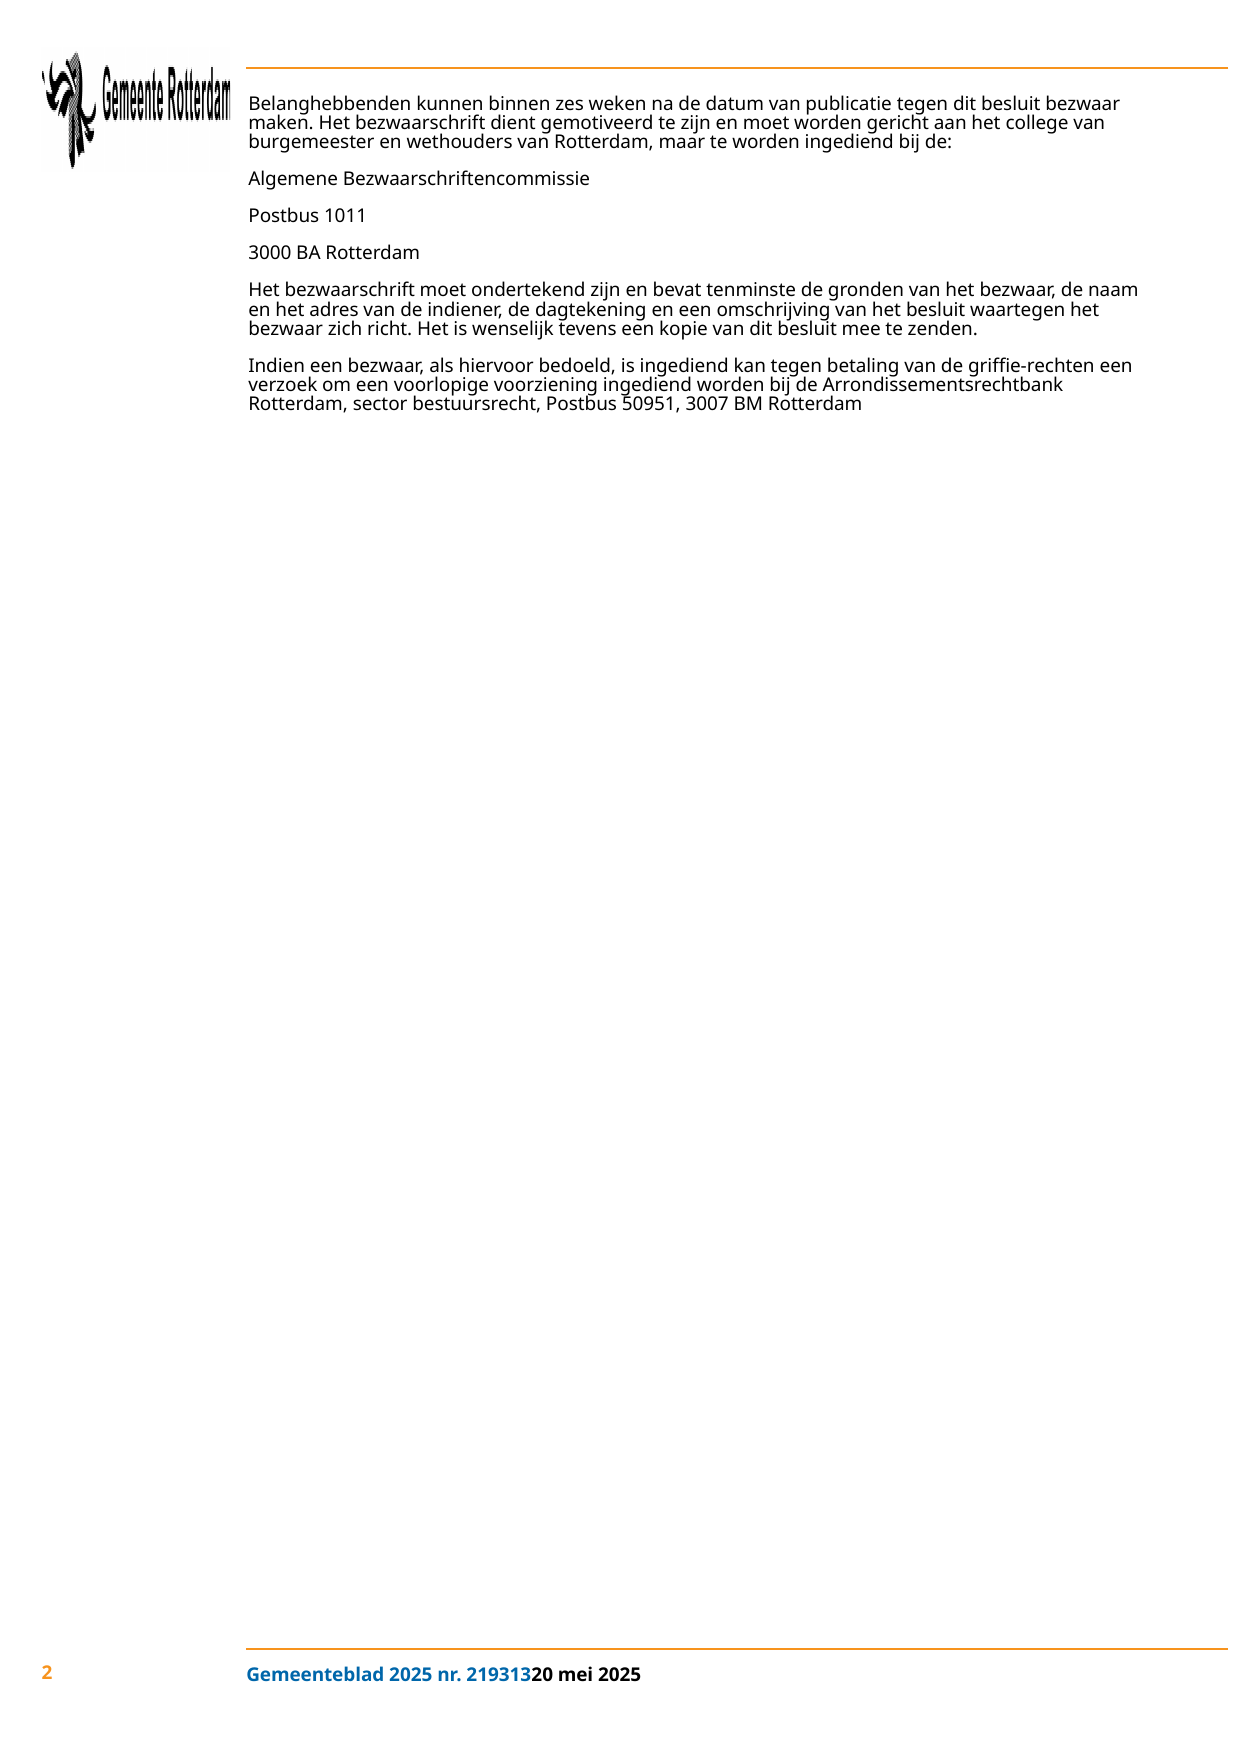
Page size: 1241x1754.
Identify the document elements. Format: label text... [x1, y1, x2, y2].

text Algemene Bezwaarschriftencommissie [248, 170, 1152, 190]
text 3000 BA Rotterdam [248, 244, 1152, 264]
picture [41, 47, 231, 172]
text Het bezwaarschrift moet ondertekend zijn en bevat tenminste de gronden van het bezwaar, de naam en het adres van de indiener, de dagtekening en een omschrijving van het besluit waartegen het bezwaar zich richt. Het is wenselijk tevens een kopie van dit besluit mee te zenden. [248, 281, 1152, 339]
text Indien een bezwaar, als hiervoor bedoeld, is ingediend kan tegen betaling van de griffie-rechten een verzoek om een voorlopige voorziening ingediend worden bij de Arrondissementsrechtbank Rotterdam, sector bestuursrecht, Postbus 50951, 3007 BM Rotterdam [248, 357, 1152, 415]
text Belanghebbenden kunnen binnen zes weken na de datum van publicatie tegen dit besluit bezwaar maken. Het bezwaarschrift dient gemotiveerd te zijn en moet worden gericht aan het college van burgemeester en wethouders van Rotterdam, maar te worden ingediend bij de: [248, 95, 1152, 153]
text Postbus 1011 [248, 207, 1152, 227]
